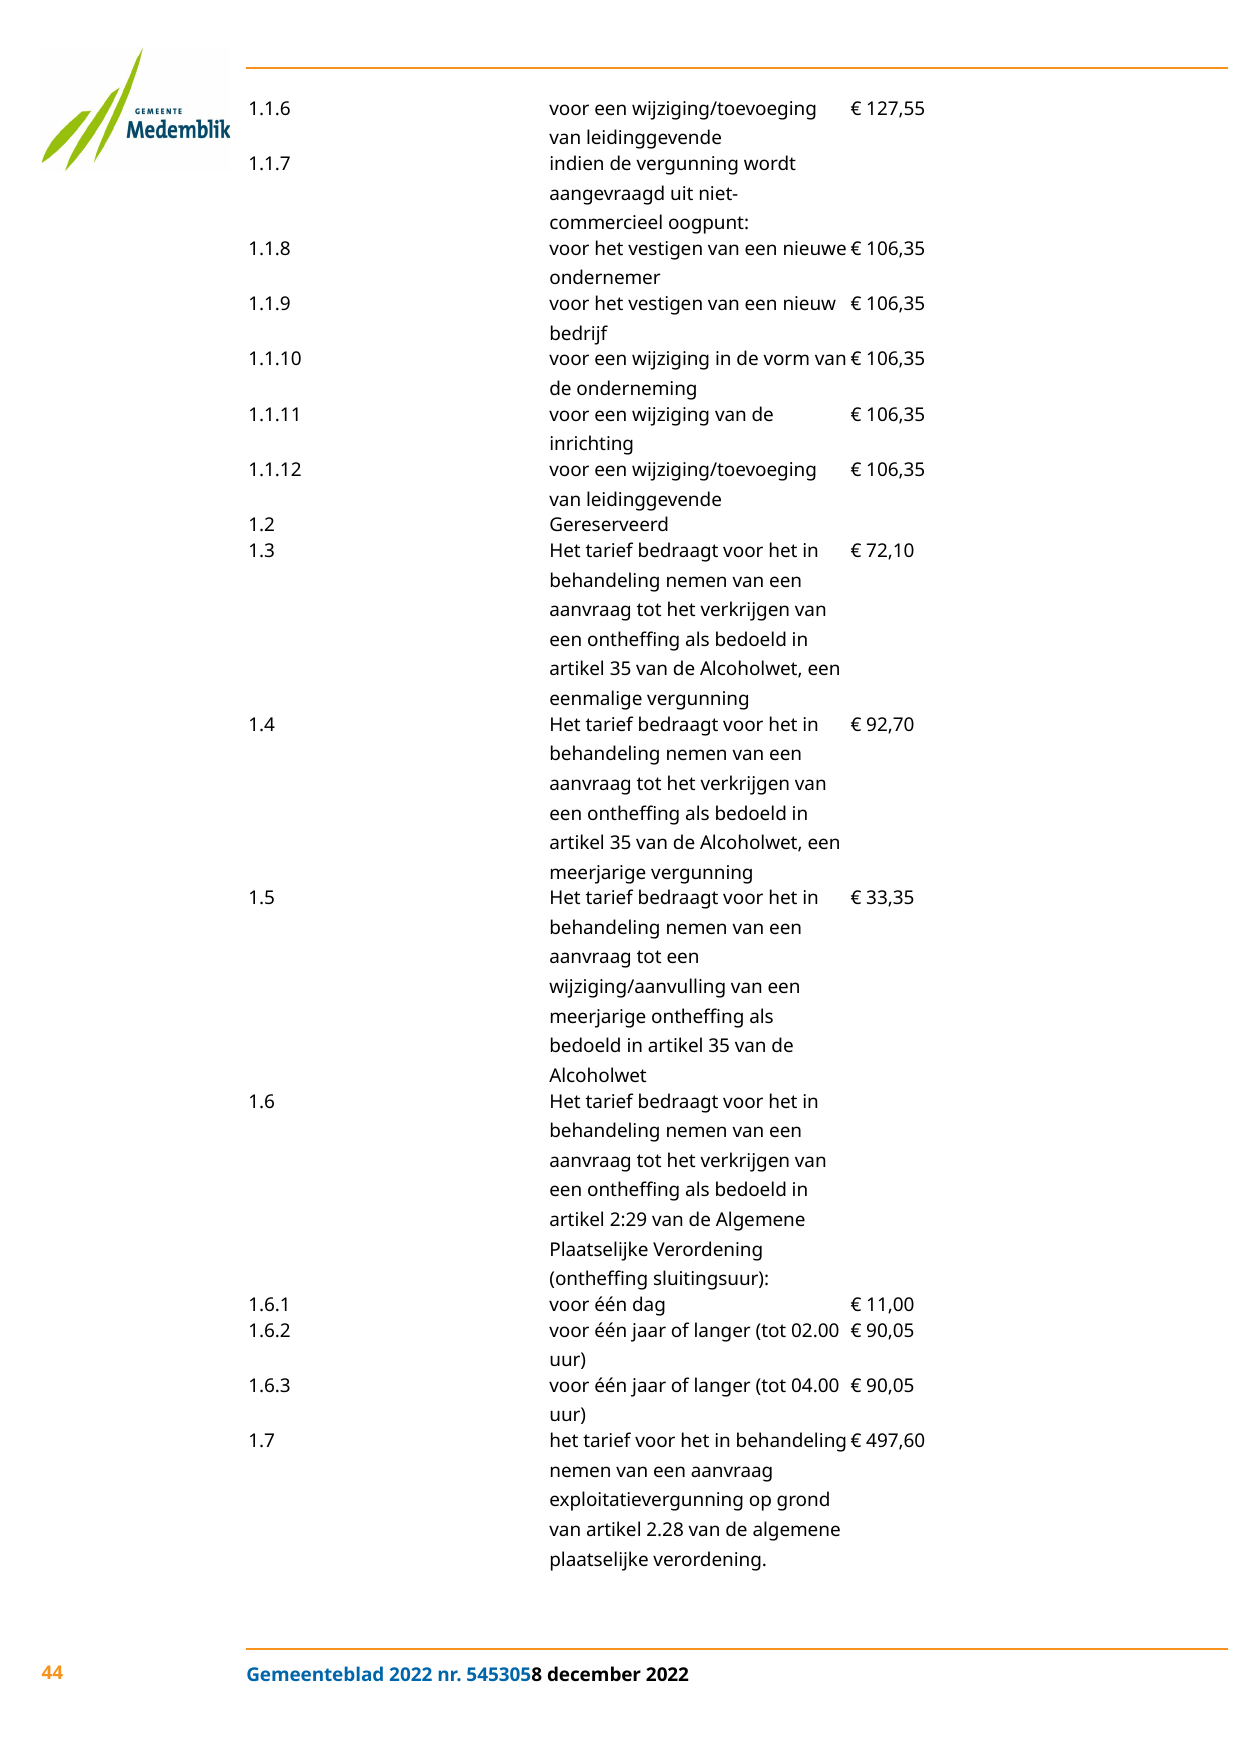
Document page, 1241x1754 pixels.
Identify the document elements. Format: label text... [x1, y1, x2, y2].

table_cell 1.1.9 [248, 290, 549, 346]
table_cell 1.6 [248, 1088, 549, 1291]
table_cell 1.6.2 [248, 1317, 549, 1372]
table_cell voor één jaar of langer (tot 04.00 uur) [549, 1372, 850, 1427]
table_cell € 90,05 [850, 1372, 1152, 1427]
table_cell € 106,35 [850, 456, 1152, 512]
table_cell 1.1.11 [248, 401, 549, 456]
table_cell 1.1.7 [248, 150, 549, 235]
table_cell 1.4 [248, 711, 549, 884]
table_cell [850, 150, 1152, 235]
table_cell Het tarief bedraagt voor het in behandeling nemen van een aanvraag tot het verkrijgen van een ontheffing als bedoeld in artikel 35 van de Alcoholwet, een eenmalige vergunning [549, 537, 850, 711]
table_cell 1.1.10 [248, 346, 549, 401]
table_cell € 106,35 [850, 235, 1152, 290]
table_cell [248, 1571, 1152, 1597]
table_cell voor het vestigen van een nieuw bedrijf [549, 290, 850, 346]
table_cell [850, 1088, 1152, 1291]
table_cell voor het vestigen van een nieuwe ondernemer [549, 235, 850, 290]
table_cell 1.7 [248, 1428, 549, 1571]
table_cell € 90,05 [850, 1317, 1152, 1372]
table_cell Gereserveerd [549, 512, 850, 537]
table_cell € 497,60 [850, 1428, 1152, 1571]
table_cell voor één jaar of langer (tot 02.00 uur) [549, 1317, 850, 1372]
table_cell Het tarief bedraagt voor het in behandeling nemen van een aanvraag tot het verkrijgen van een ontheffing als bedoeld in artikel 35 van de Alcoholwet, een meerjarige vergunning [549, 711, 850, 884]
table_cell voor een wijziging van de inrichting [549, 401, 850, 456]
table_cell € 92,70 [850, 711, 1152, 884]
table_cell € 33,35 [850, 885, 1152, 1088]
table_cell voor een wijziging in de vorm van de onderneming [549, 346, 850, 401]
table_cell € 72,10 [850, 537, 1152, 711]
table_cell 1.5 [248, 885, 549, 1088]
table_cell voor een wijziging/toevoeging van leidinggevende [549, 95, 850, 150]
table_cell € 106,35 [850, 346, 1152, 401]
table_cell 1.1.8 [248, 235, 549, 290]
table_cell voor één dag [549, 1291, 850, 1317]
table_cell het tarief voor het in behandeling nemen van een aanvraag exploitatievergunning op grond van artikel 2.28 van de algemene plaatselijke verordening. [549, 1428, 850, 1571]
table_cell 1.3 [248, 537, 549, 711]
table_cell indien de vergunning wordt aangevraagd uit niet-commercieel oogpunt: [549, 150, 850, 235]
table_cell € 11,00 [850, 1291, 1152, 1317]
table_cell 1.2 [248, 512, 549, 537]
table_cell € 127,55 [850, 95, 1152, 150]
table_cell 1.1.6 [248, 95, 549, 150]
table_cell 1.1.12 [248, 456, 549, 512]
table_cell € 106,35 [850, 290, 1152, 346]
table_cell 1.6.3 [248, 1372, 549, 1427]
table_cell Het tarief bedraagt voor het in behandeling nemen van een aanvraag tot een wijziging/aanvulling van een meerjarige ontheffing als bedoeld in artikel 35 van de Alcoholwet [549, 885, 850, 1088]
picture [41, 47, 231, 172]
table_cell voor een wijziging/toevoeging van leidinggevende [549, 456, 850, 512]
table_cell Het tarief bedraagt voor het in behandeling nemen van een aanvraag tot het verkrijgen van een ontheffing als bedoeld in artikel 2:29 van de Algemene Plaatselijke Verordening (ontheffing sluitingsuur): [549, 1088, 850, 1291]
table_cell 1.6.1 [248, 1291, 549, 1317]
table_cell € 106,35 [850, 401, 1152, 456]
table_cell [850, 512, 1152, 537]
